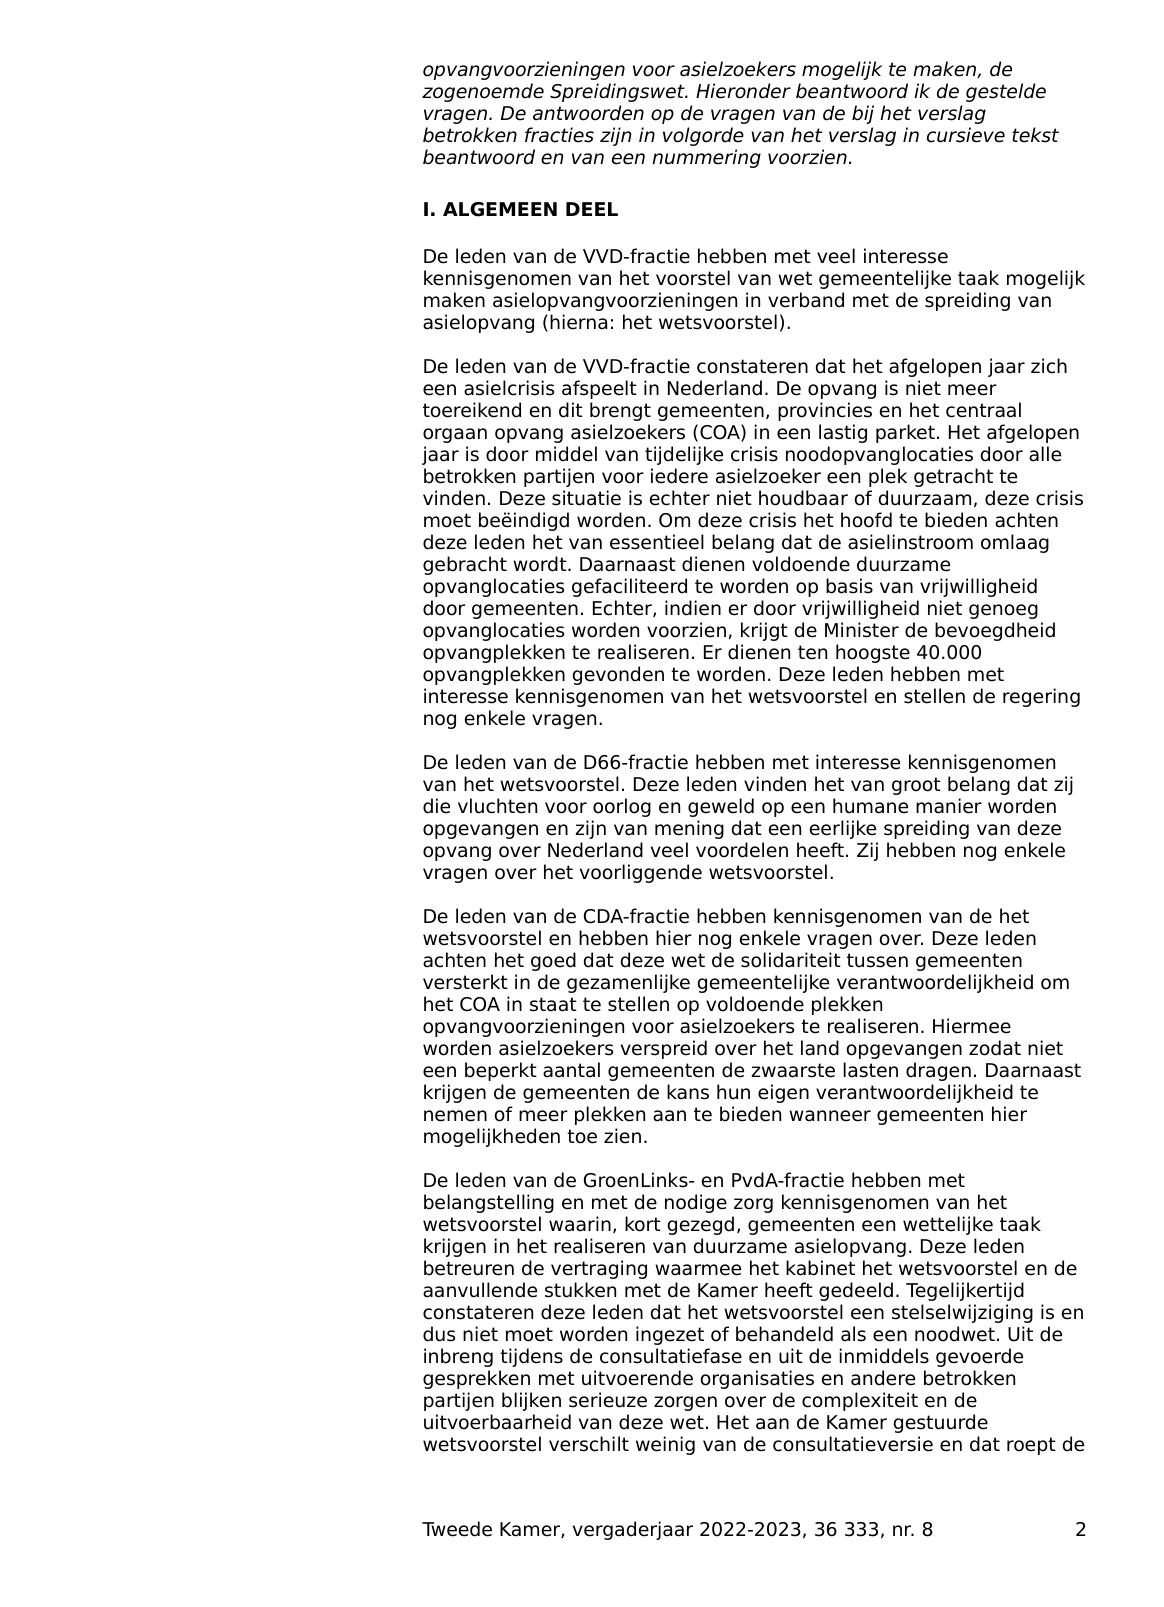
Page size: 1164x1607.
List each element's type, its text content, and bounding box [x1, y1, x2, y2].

text De leden van de GroenLinks- en PvdA-fractie hebben met belangstelling en met de nodige zorg kennisgenomen van het wetsvoorstel waarin, kort gezegd, gemeenten een wettelijke taak krijgen in het realiseren van duurzame asielopvang. Deze leden betreuren de vertraging waarmee het kabinet het wetsvoorstel en de aanvullende stukken met de Kamer heeft gedeeld. Tegelijkertijd constateren deze leden dat het wetsvoorstel een stelselwijziging is en dus niet moet worden ingezet of behandeld als een noodwet. Uit de inbreng tijdens de consultatiefase en uit de inmiddels gevoerde gesprekken met uitvoerende organisaties en andere betrokken partijen blijken serieuze zorgen over de complexiteit en de uitvoerbaarheid van deze wet. Het aan de Kamer gestuurde wetsvoorstel verschilt weinig van de consultatieversie en dat roept de [422, 1170, 1087, 1456]
text De leden van de D66-fractie hebben met interesse kennisgenomen van het wetsvoorstel. Deze leden vinden het van groot belang dat zij die vluchten voor oorlog en geweld op een humane manier worden opgevangen en zijn van mening dat een eerlijke spreiding van deze opvang over Nederland veel voordelen heeft. Zij hebben nog enkele vragen over het voorliggende wetsvoorstel. [422, 752, 1087, 884]
text De leden van de VVD-fractie constateren dat het afgelopen jaar zich een asielcrisis afspeelt in Nederland. De opvang is niet meer toereikend en dit brengt gemeenten, provincies en het centraal orgaan opvang asielzoekers (COA) in een lastig parket. Het afgelopen jaar is door middel van tijdelijke crisis noodopvanglocaties door alle betrokken partijen voor iedere asielzoeker een plek getracht te vinden. Deze situatie is echter niet houdbaar of duurzaam, deze crisis moet beëindigd worden. Om deze crisis het hoofd te bieden achten deze leden het van essentieel belang dat de asielinstroom omlaag gebracht wordt. Daarnaast dienen voldoende duurzame opvanglocaties gefaciliteerd te worden op basis van vrijwilligheid door gemeenten. Echter, indien er door vrijwilligheid niet genoeg opvanglocaties worden voorzien, krijgt de Minister de bevoegdheid opvangplekken te realiseren. Er dienen ten hoogste 40.000 opvangplekken gevonden te worden. Deze leden hebben met interesse kennisgenomen van het wetsvoorstel en stellen de regering nog enkele vragen. [422, 356, 1087, 730]
text De leden van de VVD-fractie hebben met veel interesse kennisgenomen van het voorstel van wet gemeentelijke taak mogelijk maken asielopvangvoorzieningen in verband met de spreiding van asielopvang (hierna: het wetsvoorstel). [422, 246, 1087, 334]
text opvangvoorzieningen voor asielzoekers mogelijk te maken, de zogenoemde Spreidingswet. Hieronder beantwoord ik de gestelde vragen. De antwoorden op de vragen van de bij het verslag betrokken fracties zijn in volgorde van het verslag in cursieve tekst beantwoord en van een nummering voorzien. [422, 59, 1087, 169]
subtitle I. ALGEMEEN DEEL [422, 199, 1087, 221]
text De leden van de CDA-fractie hebben kennisgenomen van de het wetsvoorstel en hebben hier nog enkele vragen over. Deze leden achten het goed dat deze wet de solidariteit tussen gemeenten versterkt in de gezamenlijke gemeentelijke verantwoordelijkheid om het COA in staat te stellen op voldoende plekken opvangvoorzieningen voor asielzoekers te realiseren. Hiermee worden asielzoekers verspreid over het land opgevangen zodat niet een beperkt aantal gemeenten de zwaarste lasten dragen. Daarnaast krijgen de gemeenten de kans hun eigen verantwoordelijkheid te nemen of meer plekken aan te bieden wanneer gemeenten hier mogelijkheden toe zien. [422, 906, 1087, 1148]
